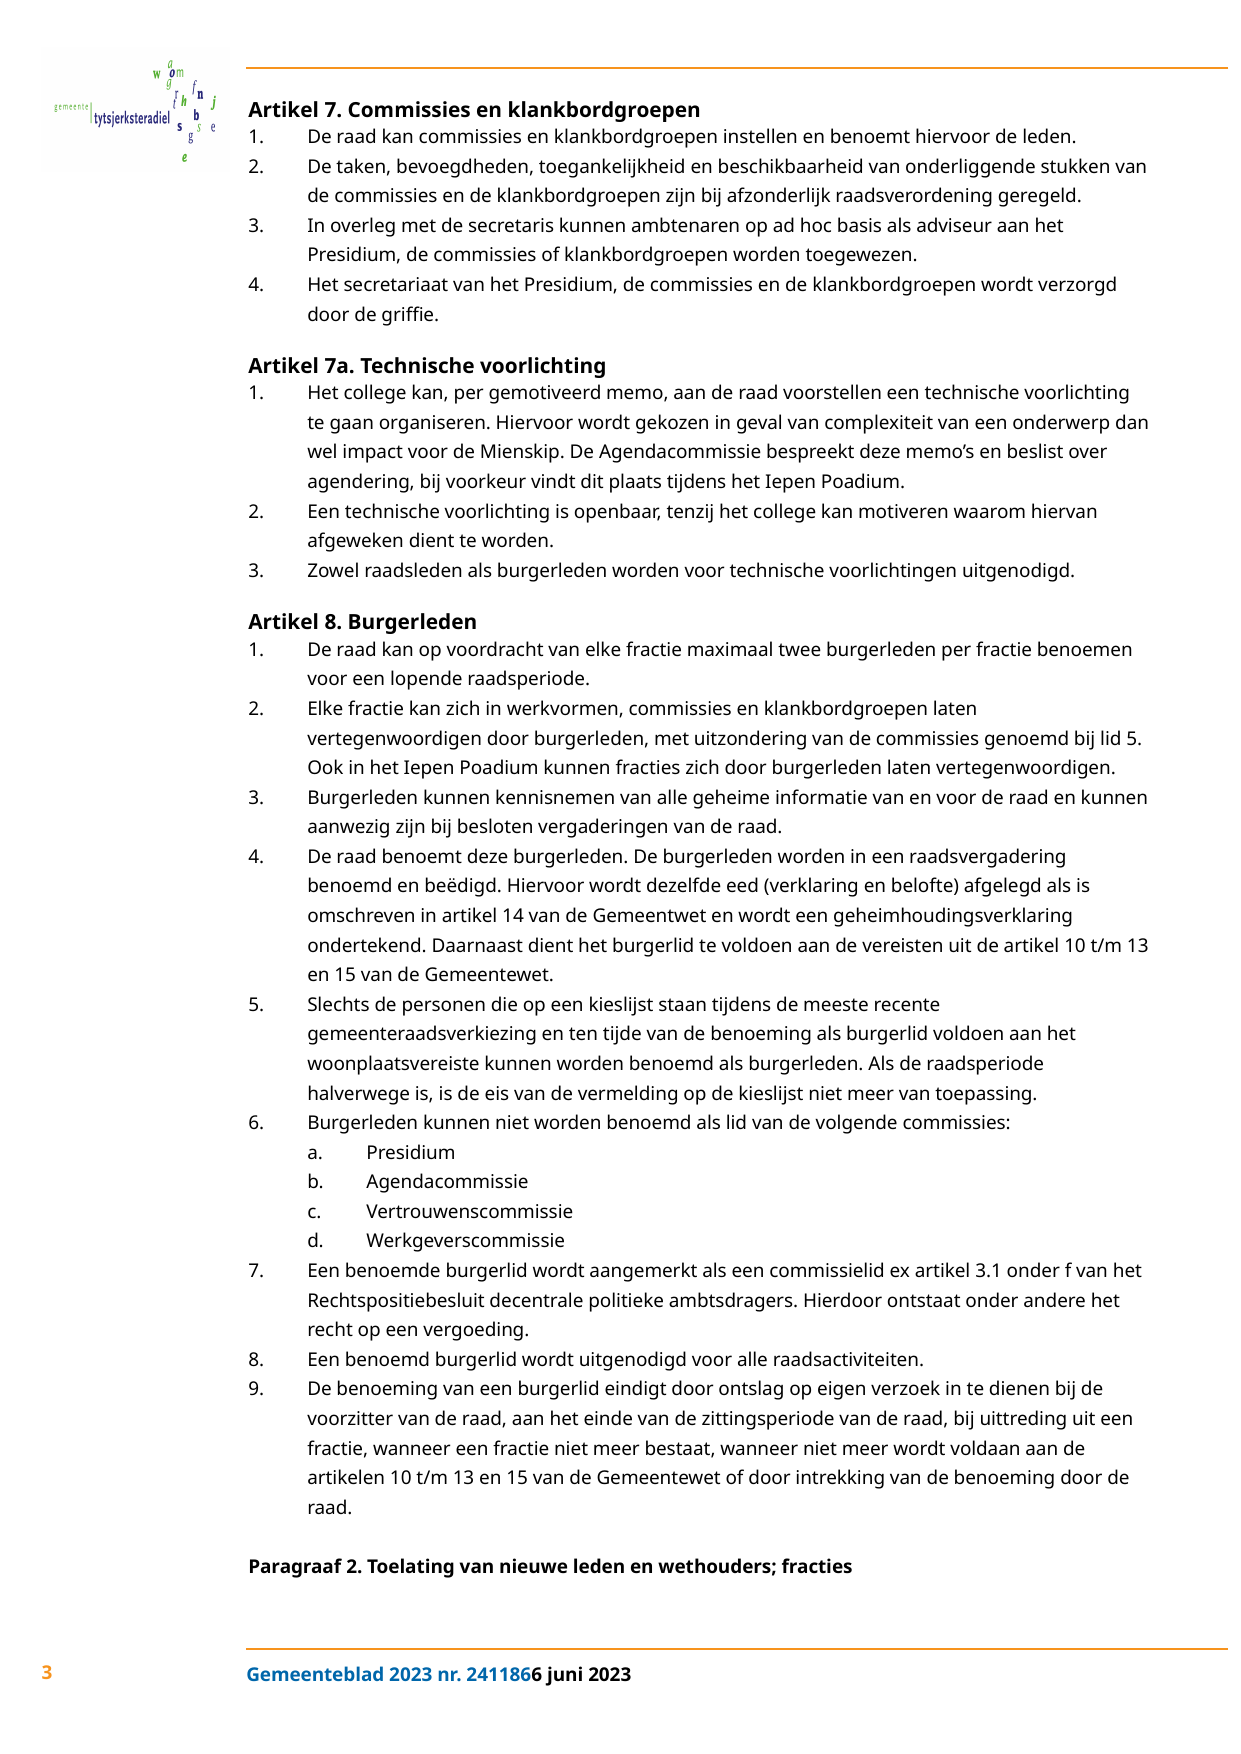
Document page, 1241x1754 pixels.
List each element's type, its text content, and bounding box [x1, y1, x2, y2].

list Het secretariaat van het Presidium, de commissies en de klankbordgroepen wordt verzorgd door de griffie. [248, 271, 1152, 326]
list De raad kan commissies en klankbordgroepen instellen en benoemt hiervoor de leden. [248, 123, 1152, 149]
list Burgerleden kunnen kennisnemen van alle geheime informatie van en voor de raad en kunnen aanwezig zijn bij besloten vergaderingen van de raad. [248, 784, 1152, 839]
list Agendacommissie [307, 1168, 1152, 1194]
list Elke fractie kan zich in werkvormen, commissies en klankbordgroepen laten vertegenwoordigen door burgerleden, met uitzondering van de commissies genoemd bij lid 5. Ook in het Iepen Poadium kunnen fracties zich door burgerleden laten vertegenwoordigen. [248, 695, 1152, 780]
text Artikel 7. Commissies en klankbordgroepen [248, 95, 1152, 123]
list Zowel raadsleden als burgerleden worden voor technische voorlichtingen uitgenodigd. [248, 557, 1152, 583]
list De benoeming van een burgerlid eindigt door ontslag op eigen verzoek in te dienen bij de voorzitter van de raad, aan het einde van de zittingsperiode van de raad, bij uittreding uit een fractie, wanneer een fractie niet meer bestaat, wanneer niet meer wordt voldaan aan de artikelen 10 t/m 13 en 15 van de Gemeentewet of door intrekking van de benoeming door de raad. [248, 1376, 1152, 1519]
picture [41, 47, 231, 172]
list Burgerleden kunnen niet worden benoemd als lid van de volgende commissies: [248, 1109, 1152, 1135]
list In overleg met de secretaris kunnen ambtenaren op ad hoc basis als adviseur aan het Presidium, de commissies of klankbordgroepen worden toegewezen. [248, 212, 1152, 267]
list Een benoemd burgerlid wordt uitgenodigd voor alle raadsactiviteiten. [248, 1346, 1152, 1372]
list De taken, bevoegdheden, toegankelijkheid en beschikbaarheid van onderliggende stukken van de commissies en de klankbordgroepen zijn bij afzonderlijk raadsverordening geregeld. [248, 153, 1152, 208]
list De raad kan op voordracht van elke fractie maximaal twee burgerleden per fractie benoemen voor een lopende raadsperiode. [248, 636, 1152, 691]
list De raad benoemt deze burgerleden. De burgerleden worden in een raadsvergadering benoemd en beëdigd. Hiervoor wordt dezelfde eed (verklaring en belofte) afgelegd als is omschreven in artikel 14 van de Gemeentwet en wordt een geheimhoudingsverklaring ondertekend. Daarnaast dient het burgerlid te voldoen aan de vereisten uit de artikel 10 t/m 13 en 15 van de Gemeentewet. [248, 843, 1152, 987]
text Artikel 8. Burgerleden [248, 607, 1152, 636]
text Paragraaf 2. Toelating van nieuwe leden en wethouders; fracties [248, 1553, 1152, 1579]
list Een benoemde burgerlid wordt aangemerkt als een commissielid ex artikel 3.1 onder f van het Rechtspositiebesluit decentrale politieke ambtsdragers. Hierdoor ontstaat onder andere het recht op een vergoeding. [248, 1257, 1152, 1342]
list Een technische voorlichting is openbaar, tenzij het college kan motiveren waarom hiervan afgeweken dient te worden. [248, 498, 1152, 553]
list Slechts de personen die op een kieslijst staan tijdens de meeste recente gemeenteraadsverkiezing en ten tijde van de benoeming als burgerlid voldoen aan het woonplaatsvereiste kunnen worden benoemd als burgerleden. Als de raadsperiode halverwege is, is de eis van de vermelding op de kieslijst niet meer van toepassing. [248, 991, 1152, 1105]
list Presidium [307, 1139, 1152, 1164]
list Werkgeverscommissie [307, 1228, 1152, 1253]
list Het college kan, per gemotiveerd memo, aan de raad voorstellen een technische voorlichting te gaan organiseren. Hiervoor wordt gekozen in geval van complexiteit van een onderwerp dan wel impact voor de Mienskip. De Agendacommissie bespreekt deze memo’s en beslist over agendering, bij voorkeur vindt dit plaats tijdens het Iepen Poadium. [248, 379, 1152, 494]
text Artikel 7a. Technische voorlichting [248, 351, 1152, 379]
list Vertrouwenscommissie [307, 1198, 1152, 1224]
